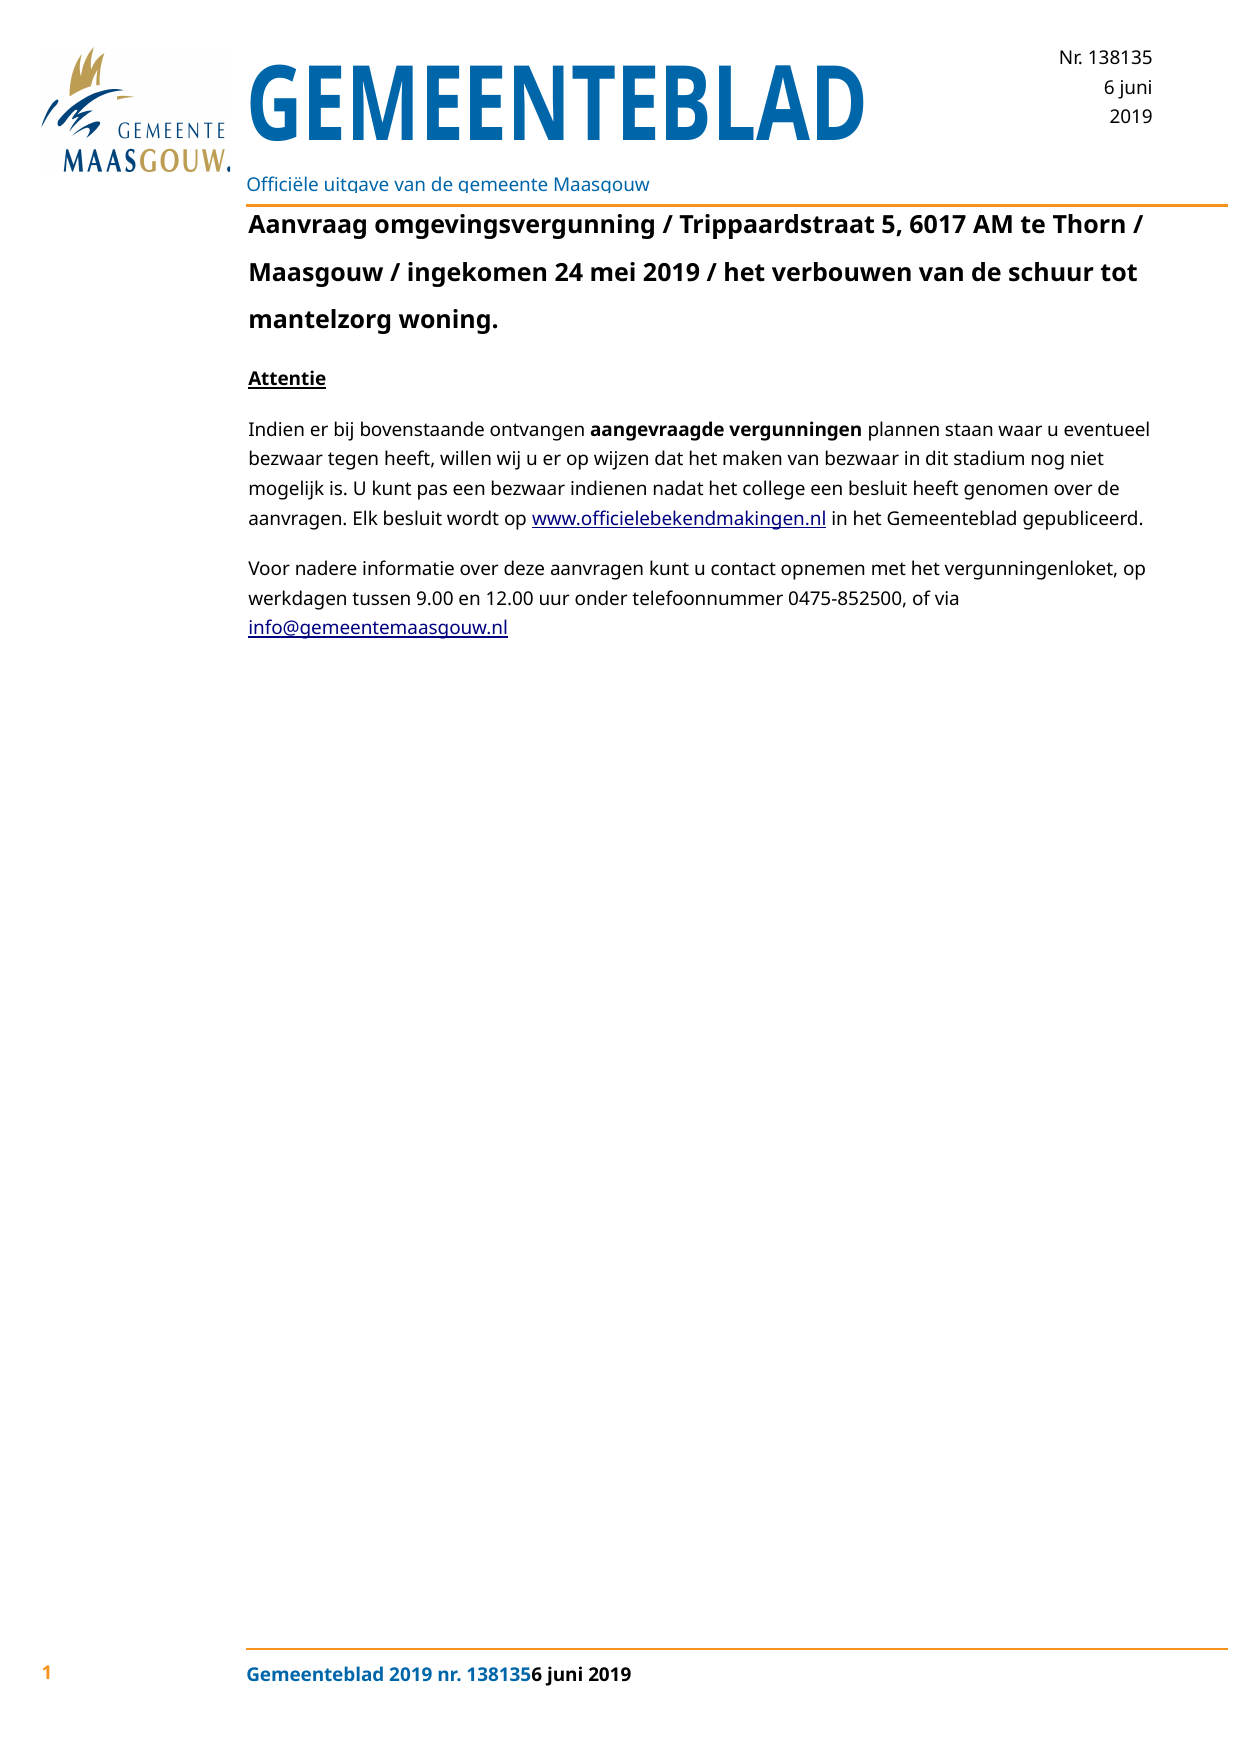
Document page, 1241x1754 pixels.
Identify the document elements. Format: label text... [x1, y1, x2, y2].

text Voor nadere informatie over deze aanvragen kunt u contact opnemen met het vergunningenloket, op werkdagen tussen 9.00 en 12.00 uur onder telefoonnummer 0475-852500, of via info@gemeentemaasgouw.nl [248, 555, 1152, 640]
text Aanvraag omgevingsvergunning / Trippaardstraat 5, 6017 AM te Thorn / Maasgouw / ingekomen 24 mei 2019 / het verbouwen van de schuur tot mantelzorg woning. [248, 207, 1152, 336]
picture [41, 47, 231, 172]
text Attentie [248, 366, 1152, 391]
text Indien er bij bovenstaande ontvangen aangevraagde vergunningen plannen staan waar u eventueel bezwaar tegen heeft, willen wij u er op wijzen dat het maken van bezwaar in dit stadium nog niet mogelijk is. U kunt pas een bezwaar indienen nadat het college een besluit heeft genomen over de aanvragen. Elk besluit wordt op www.officielebekendmakingen.nl in het Gemeenteblad gepubliceerd. [248, 416, 1152, 530]
